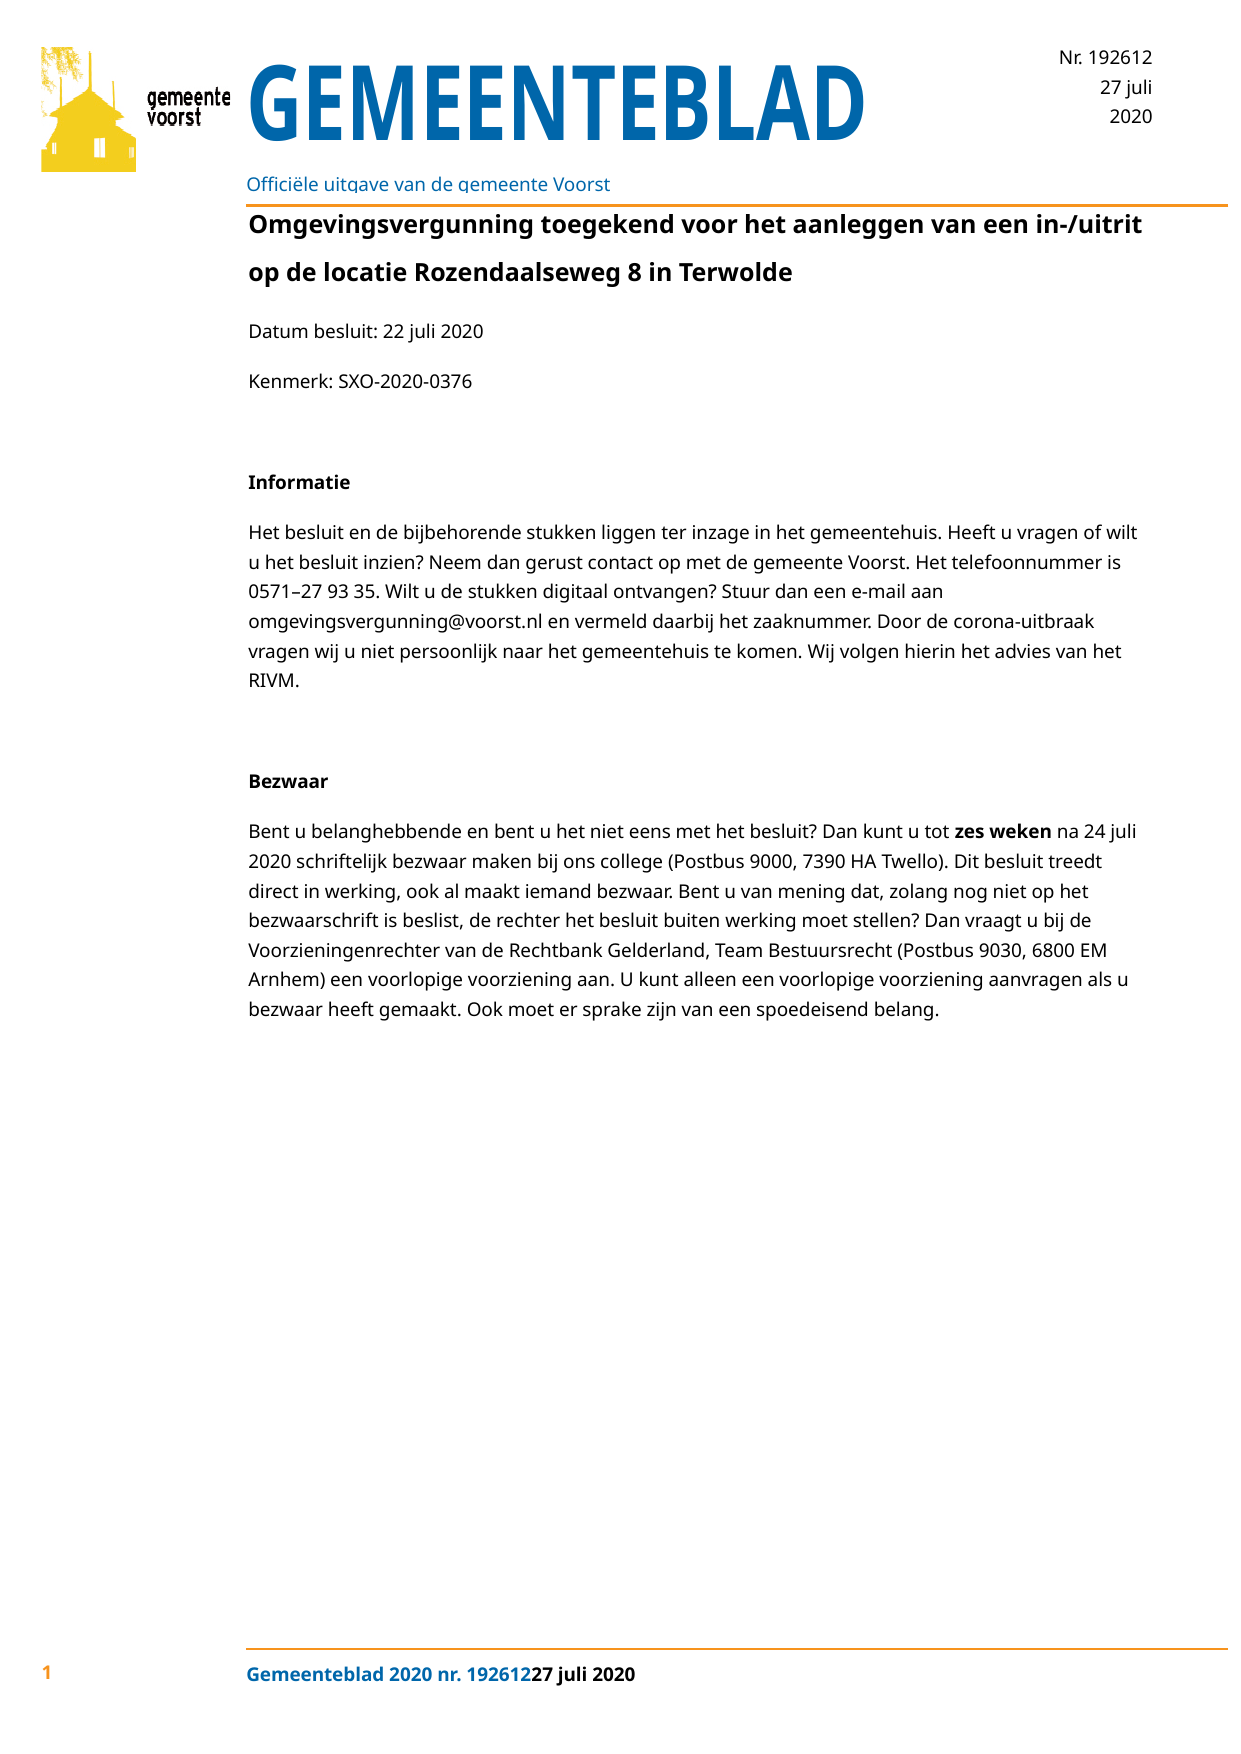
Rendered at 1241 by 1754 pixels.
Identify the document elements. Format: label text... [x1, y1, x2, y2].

text Het besluit en de bijbehorende stukken liggen ter inzage in het gemeentehuis. Heeft u vragen of wilt u het besluit inzien? Neem dan gerust contact op met de gemeente Voorst. Het telefoonnummer is 0571–27 93 35. Wilt u de stukken digitaal ontvangen? Stuur dan een e-mail aan omgevingsvergunning@voorst.nl en vermeld daarbij het zaaknummer. Door de corona-uitbraak vragen wij u niet persoonlijk naar het gemeentehuis te komen. Wij volgen hierin het advies van het RIVM. [248, 519, 1152, 693]
text Omgevingsvergunning toegekend voor het aanleggen van een in-/uitrit op de locatie Rozendaalseweg 8 in Terwolde [248, 207, 1152, 288]
text Bezwaar [248, 768, 1152, 794]
text Datum besluit: 22 juli 2020 [248, 318, 1152, 344]
picture [41, 47, 231, 172]
text Bent u belanghebbende en bent u het niet eens met het besluit? Dan kunt u tot zes weken na 24 juli 2020 schriftelijk bezwaar maken bij ons college (Postbus 9000, 7390 HA Twello). Dit besluit treedt direct in werking, ook al maakt iemand bezwaar. Bent u van mening dat, zolang nog niet op het bezwaarschrift is beslist, de rechter het besluit buiten werking moet stellen? Dan vraagt u bij de Voorzieningenrechter van de Rechtbank Gelderland, Team Bestuursrecht (Postbus 9030, 6800 EM Arnhem) een voorlopige voorziening aan. U kunt alleen een voorlopige voorziening aanvragen als u bezwaar heeft gemaakt. Ook moet er sprake zijn van een spoedeisend belang. [248, 819, 1152, 1022]
text Informatie [248, 469, 1152, 495]
text Kenmerk: SXO-2020-0376 [248, 368, 1152, 394]
